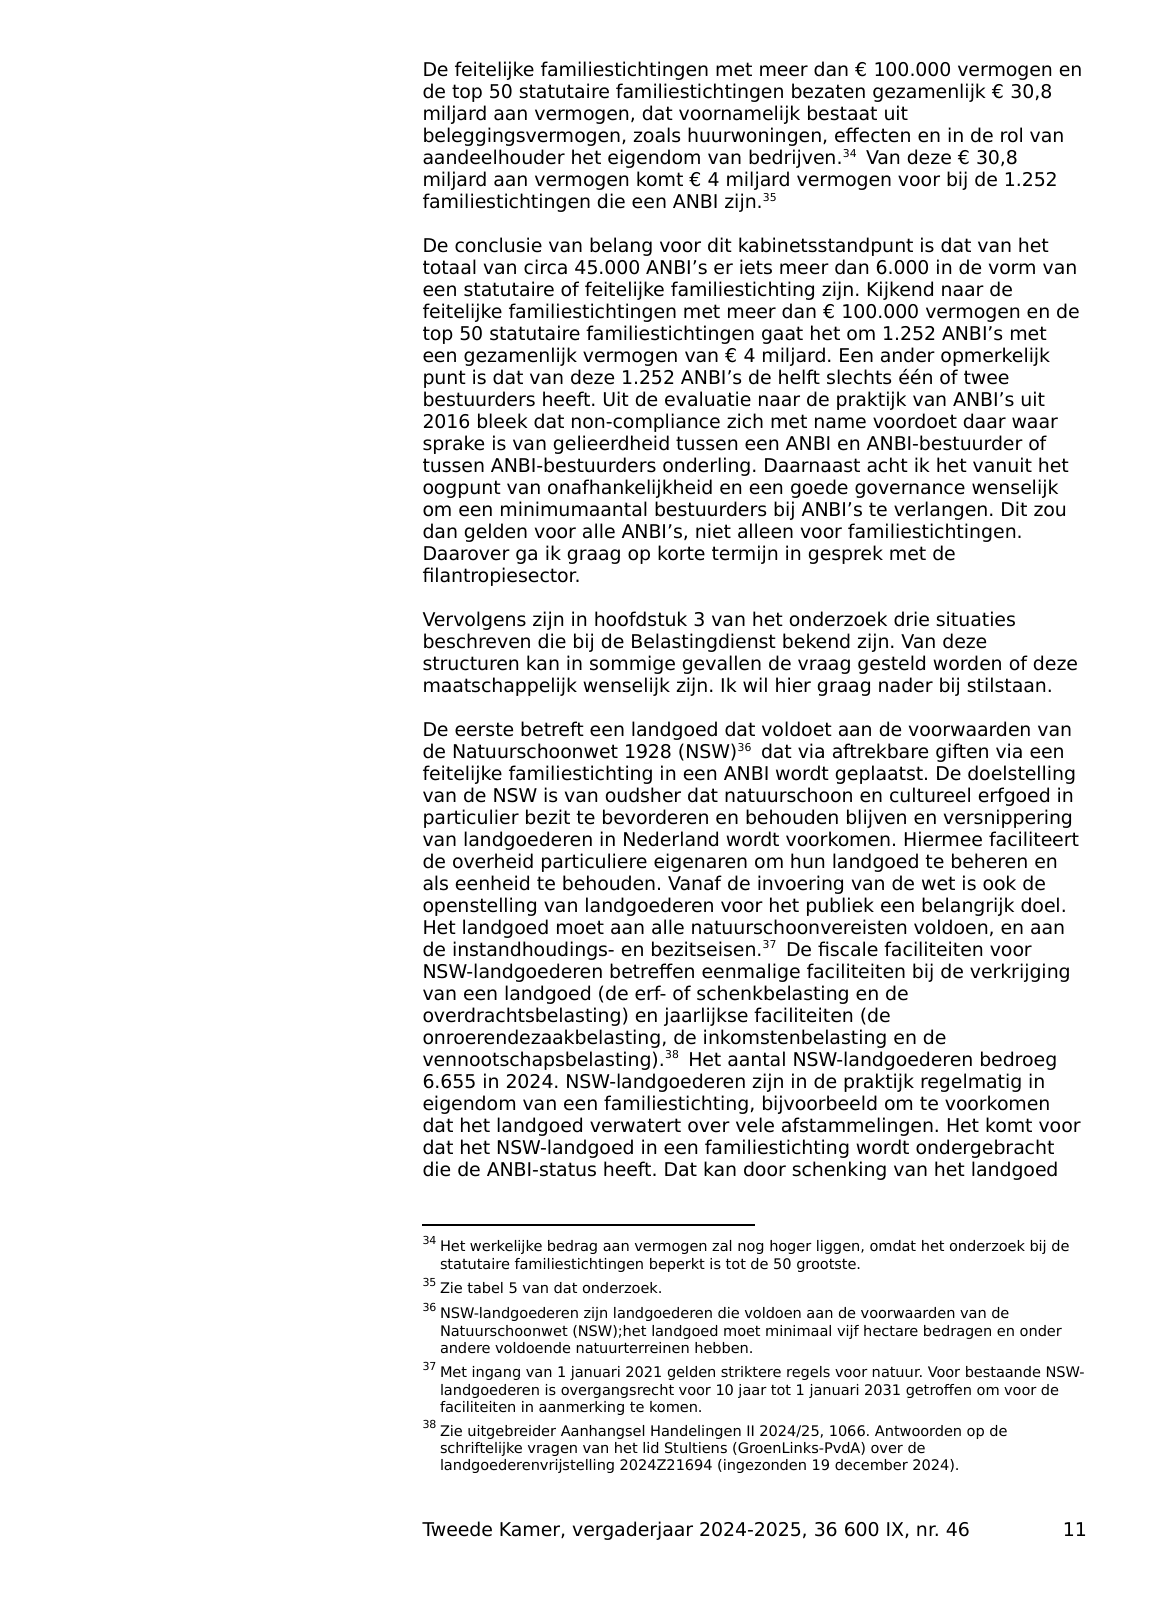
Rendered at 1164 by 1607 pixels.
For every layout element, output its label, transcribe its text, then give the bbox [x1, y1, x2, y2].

text De eerste betreft een landgoed dat voldoet aan de voorwaarden van de Natuurschoonwet 1928 (NSW) dat via aftrekbare giften via een feitelijke familiestichting in een ANBI wordt geplaatst. De doelstelling van de NSW is van oudsher dat natuurschoon en cultureel erfgoed in particulier bezit te bevorderen en behouden blijven en versnippering van landgoederen in Nederland wordt voorkomen. Hiermee faciliteert de overheid particuliere eigenaren om hun landgoed te beheren en als eenheid te behouden. Vanaf de invoering van de wet is ook de openstelling van landgoederen voor het publiek een belangrijk doel. Het landgoed moet aan alle natuurschoonvereisten voldoen, en aan de instandhoudings- en bezitseisen. De fiscale faciliteiten voor NSW-landgoederen betreffen eenmalige faciliteiten bij de verkrijging van een landgoed (de erf- of schenkbelasting en de overdrachtsbelasting) en jaarlijkse faciliteiten (de onroerendezaakbelasting, de inkomstenbelasting en de vennootschapsbelasting). Het aantal NSW-landgoederen bedroeg 6.655 in 2024. NSW-landgoederen zijn in de praktijk regelmatig in eigendom van een familiestichting, bijvoorbeeld om te voorkomen dat het landgoed verwatert over vele afstammelingen. Het komt voor dat het NSW-landgoed in een familiestichting wordt ondergebracht die de ANBI-status heeft. Dat kan door schenking van het landgoed [422, 719, 1087, 1181]
text De feitelijke familiestichtingen met meer dan € 100.000 vermogen en de top 50 statutaire familiestichtingen bezaten gezamenlijk € 30,8 miljard aan vermogen, dat voornamelijk bestaat uit beleggingsvermogen, zoals huurwoningen, effecten en in de rol van aandeelhouder het eigendom van bedrijven. Van deze € 30,8 miljard aan vermogen komt € 4 miljard vermogen voor bij de 1.252 familiestichtingen die een ANBI zijn. [422, 59, 1087, 213]
text Zie uitgebreider Aanhangsel Handelingen II 2024/25, 1066. Antwoorden op de schriftelijke vragen van het lid Stultiens (GroenLinks-PvdA) over de landgoederenvrijstelling 2024Z21694 (ingezonden 19 december 2024). [422, 1418, 1087, 1474]
text Met ingang van 1 januari 2021 gelden striktere regels voor natuur. Voor bestaande NSW-landgoederen is overgangsrecht voor 10 jaar tot 1 januari 2031 getroffen om voor de faciliteiten in aanmerking te komen. [422, 1360, 1087, 1416]
text Het werkelijke bedrag aan vermogen zal nog hoger liggen, omdat het onderzoek bij de statutaire familiestichtingen beperkt is tot de 50 grootste. [422, 1234, 1087, 1273]
text Zie tabel 5 van dat onderzoek. [422, 1276, 1087, 1298]
text Vervolgens zijn in hoofdstuk 3 van het onderzoek drie situaties beschreven die bij de Belastingdienst bekend zijn. Van deze structuren kan in sommige gevallen de vraag gesteld worden of deze maatschappelijk wenselijk zijn. Ik wil hier graag nader bij stilstaan. [422, 609, 1087, 697]
text De conclusie van belang voor dit kabinetsstandpunt is dat van het totaal van circa 45.000 ANBI’s er iets meer dan 6.000 in de vorm van een statutaire of feitelijke familiestichting zijn. Kijkend naar de feitelijke familiestichtingen met meer dan € 100.000 vermogen en de top 50 statutaire familiestichtingen gaat het om 1.252 ANBI’s met een gezamenlijk vermogen van € 4 miljard. Een ander opmerkelijk punt is dat van deze 1.252 ANBI’s de helft slechts één of twee bestuurders heeft. Uit de evaluatie naar de praktijk van ANBI’s uit 2016 bleek dat non-compliance zich met name voordoet daar waar sprake is van gelieerdheid tussen een ANBI en ANBI-bestuurder of tussen ANBI-bestuurders onderling. Daarnaast acht ik het vanuit het oogpunt van onafhankelijkheid en een goede governance wenselijk om een minimumaantal bestuurders bij ANBI’s te verlangen. Dit zou dan gelden voor alle ANBI’s, niet alleen voor familiestichtingen. Daarover ga ik graag op korte termijn in gesprek met de filantropiesector. [422, 235, 1087, 587]
text NSW-landgoederen zijn landgoederen die voldoen aan de voorwaarden van de Natuurschoonwet (NSW);het landgoed moet minimaal vijf hectare bedragen en onder andere voldoende natuurterreinen hebben. [422, 1301, 1087, 1357]
